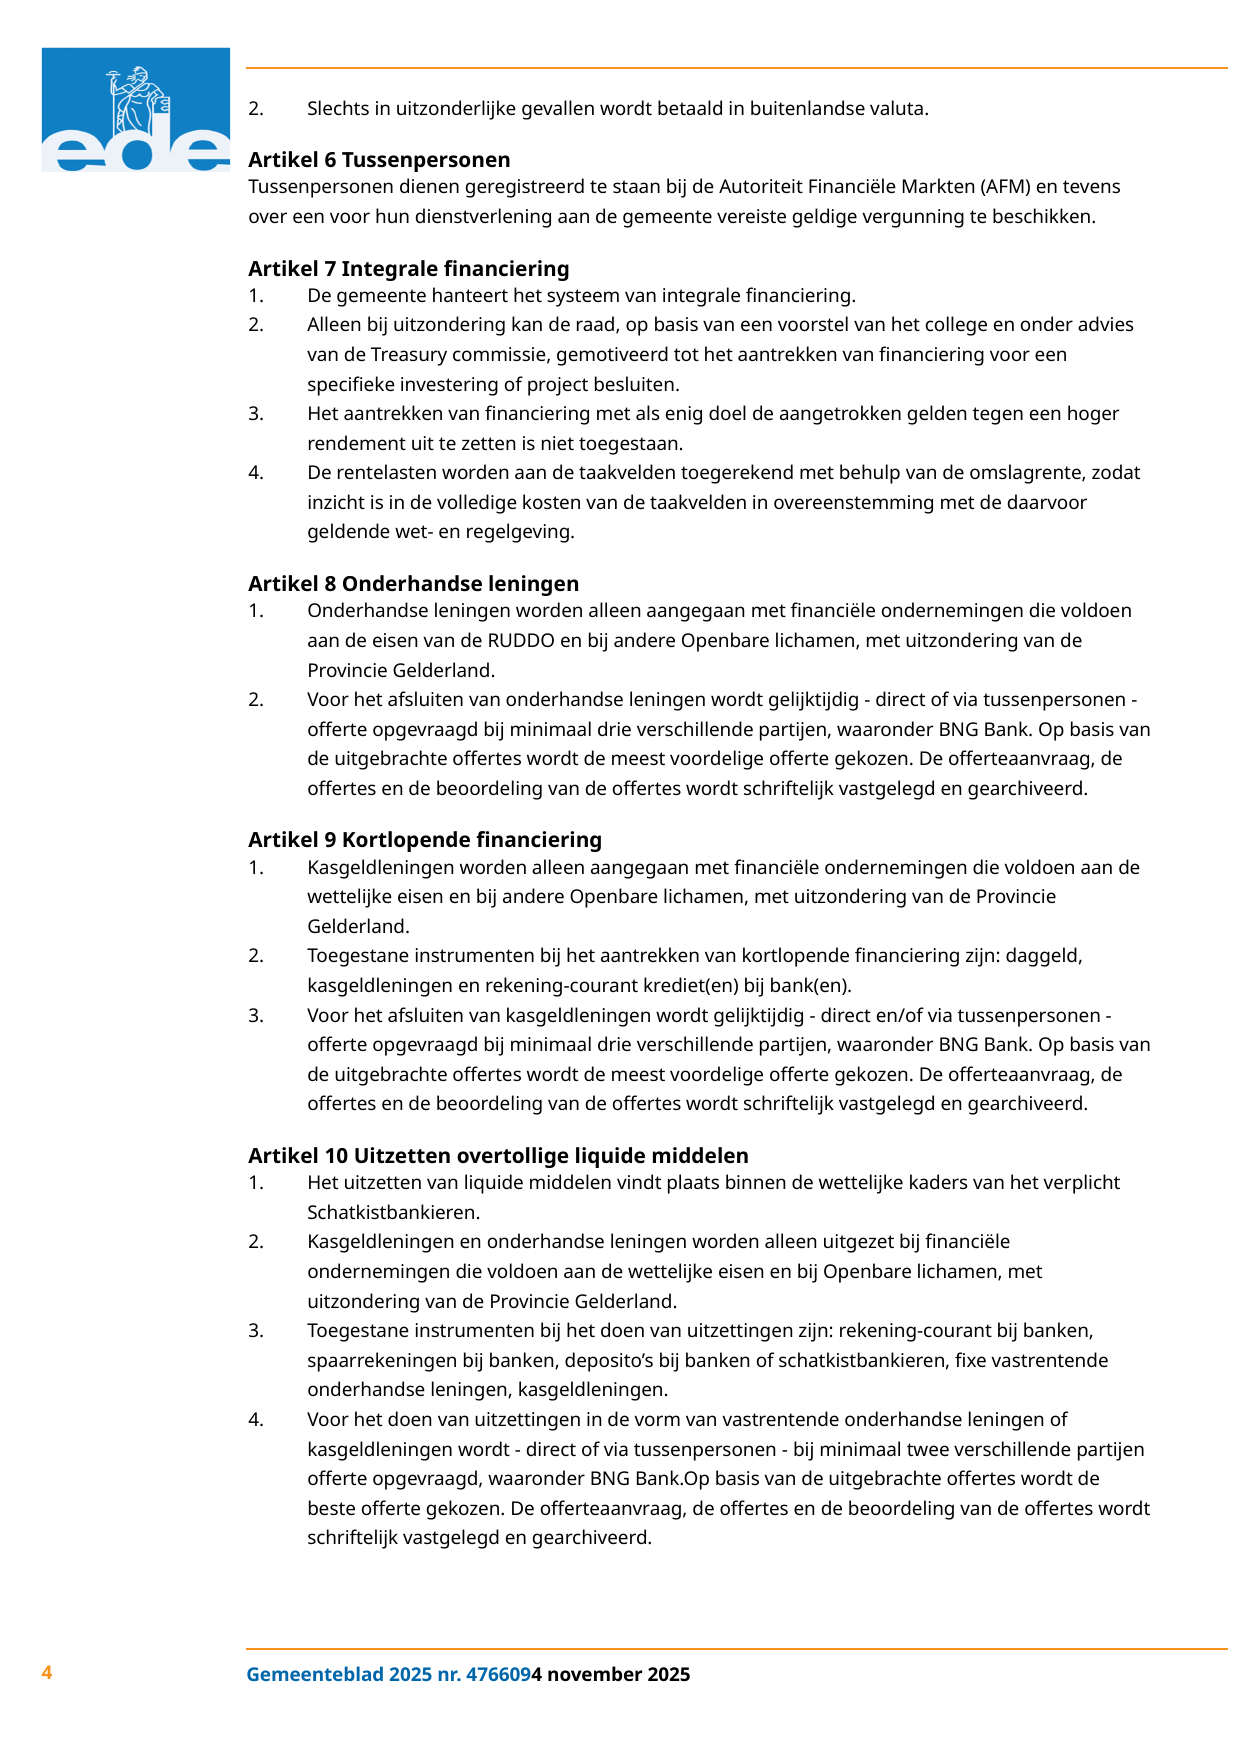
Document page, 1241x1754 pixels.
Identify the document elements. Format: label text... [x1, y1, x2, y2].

list De rentelasten worden aan de taakvelden toegerekend met behulp van de omslagrente, zodat inzicht is in de volledige kosten van de taakvelden in overeenstemming met de daarvoor geldende wet- en regelgeving. [248, 459, 1152, 544]
list Alleen bij uitzondering kan de raad, op basis van een voorstel van het college en onder advies van de Treasury commissie, gemotiveerd tot het aantrekken van financiering voor een specifieke investering of project besluiten. [248, 312, 1152, 397]
list Toegestane instrumenten bij het doen van uitzettingen zijn: rekening-courant bij banken, spaarrekeningen bij banken, deposito’s bij banken of schatkistbankieren, fixe vastrentende onderhandse leningen, kasgeldleningen. [248, 1317, 1152, 1402]
list Kasgeldleningen worden alleen aangegaan met financiële ondernemingen die voldoen aan de wettelijke eisen en bij andere Openbare lichamen, met uitzondering van de Provincie Gelderland. [248, 854, 1152, 939]
list Het aantrekken van financiering met als enig doel de aangetrokken gelden tegen een hoger rendement uit te zetten is niet toegestaan. [248, 400, 1152, 456]
text Artikel 9 Kortlopende financiering [248, 826, 1152, 854]
text Artikel 7 Integrale financiering [248, 254, 1152, 282]
list Onderhandse leningen worden alleen aangegaan met financiële ondernemingen die voldoen aan de eisen van de RUDDO en bij andere Openbare lichamen, met uitzondering van de Provincie Gelderland. [248, 598, 1152, 682]
picture [41, 47, 231, 172]
text Artikel 8 Onderhandse leningen [248, 569, 1152, 598]
text Artikel 10 Uitzetten overtollige liquide middelen [248, 1141, 1152, 1169]
list Het uitzetten van liquide middelen vindt plaats binnen de wettelijke kaders van het verplicht Schatkistbankieren. [248, 1169, 1152, 1225]
text Artikel 6 Tussenpersonen [248, 145, 1152, 174]
list Toegestane instrumenten bij het aantrekken van kortlopende financiering zijn: daggeld, kasgeldleningen en rekening-courant krediet(en) bij bank(en). [248, 943, 1152, 998]
list Voor het afsluiten van kasgeldleningen wordt gelijktijdig - direct en/of via tussenpersonen - offerte opgevraagd bij minimaal drie verschillende partijen, waaronder BNG Bank. Op basis van de uitgebrachte offertes wordt de meest voordelige offerte gekozen. De offerteaanvraag, de offertes en de beoordeling van de offertes wordt schriftelijk vastgelegd en gearchiveerd. [248, 1002, 1152, 1116]
text Tussenpersonen dienen geregistreerd te staan bij de Autoriteit Financiële Markten (AFM) en tevens over een voor hun dienstverlening aan de gemeente vereiste geldige vergunning te beschikken. [248, 174, 1152, 229]
list Slechts in uitzonderlijke gevallen wordt betaald in buitenlandse valuta. [248, 95, 1152, 121]
list Voor het afsluiten van onderhandse leningen wordt gelijktijdig - direct of via tussenpersonen - offerte opgevraagd bij minimaal drie verschillende partijen, waaronder BNG Bank. Op basis van de uitgebrachte offertes wordt de meest voordelige offerte gekozen. De offerteaanvraag, de offertes en de beoordeling van de offertes wordt schriftelijk vastgelegd en gearchiveerd. [248, 686, 1152, 801]
list Voor het doen van uitzettingen in de vorm van vastrentende onderhandse leningen of kasgeldleningen wordt - direct of via tussenpersonen - bij minimaal twee verschillende partijen offerte opgevraagd, waaronder BNG Bank.Op basis van de uitgebrachte offertes wordt de beste offerte gekozen. De offerteaanvraag, de offertes en de beoordeling van de offertes wordt schriftelijk vastgelegd en gearchiveerd. [248, 1406, 1152, 1550]
list De gemeente hanteert het systeem van integrale financiering. [248, 282, 1152, 308]
list Kasgeldleningen en onderhandse leningen worden alleen uitgezet bij financiële ondernemingen die voldoen aan de wettelijke eisen en bij Openbare lichamen, met uitzondering van de Provincie Gelderland. [248, 1229, 1152, 1313]
